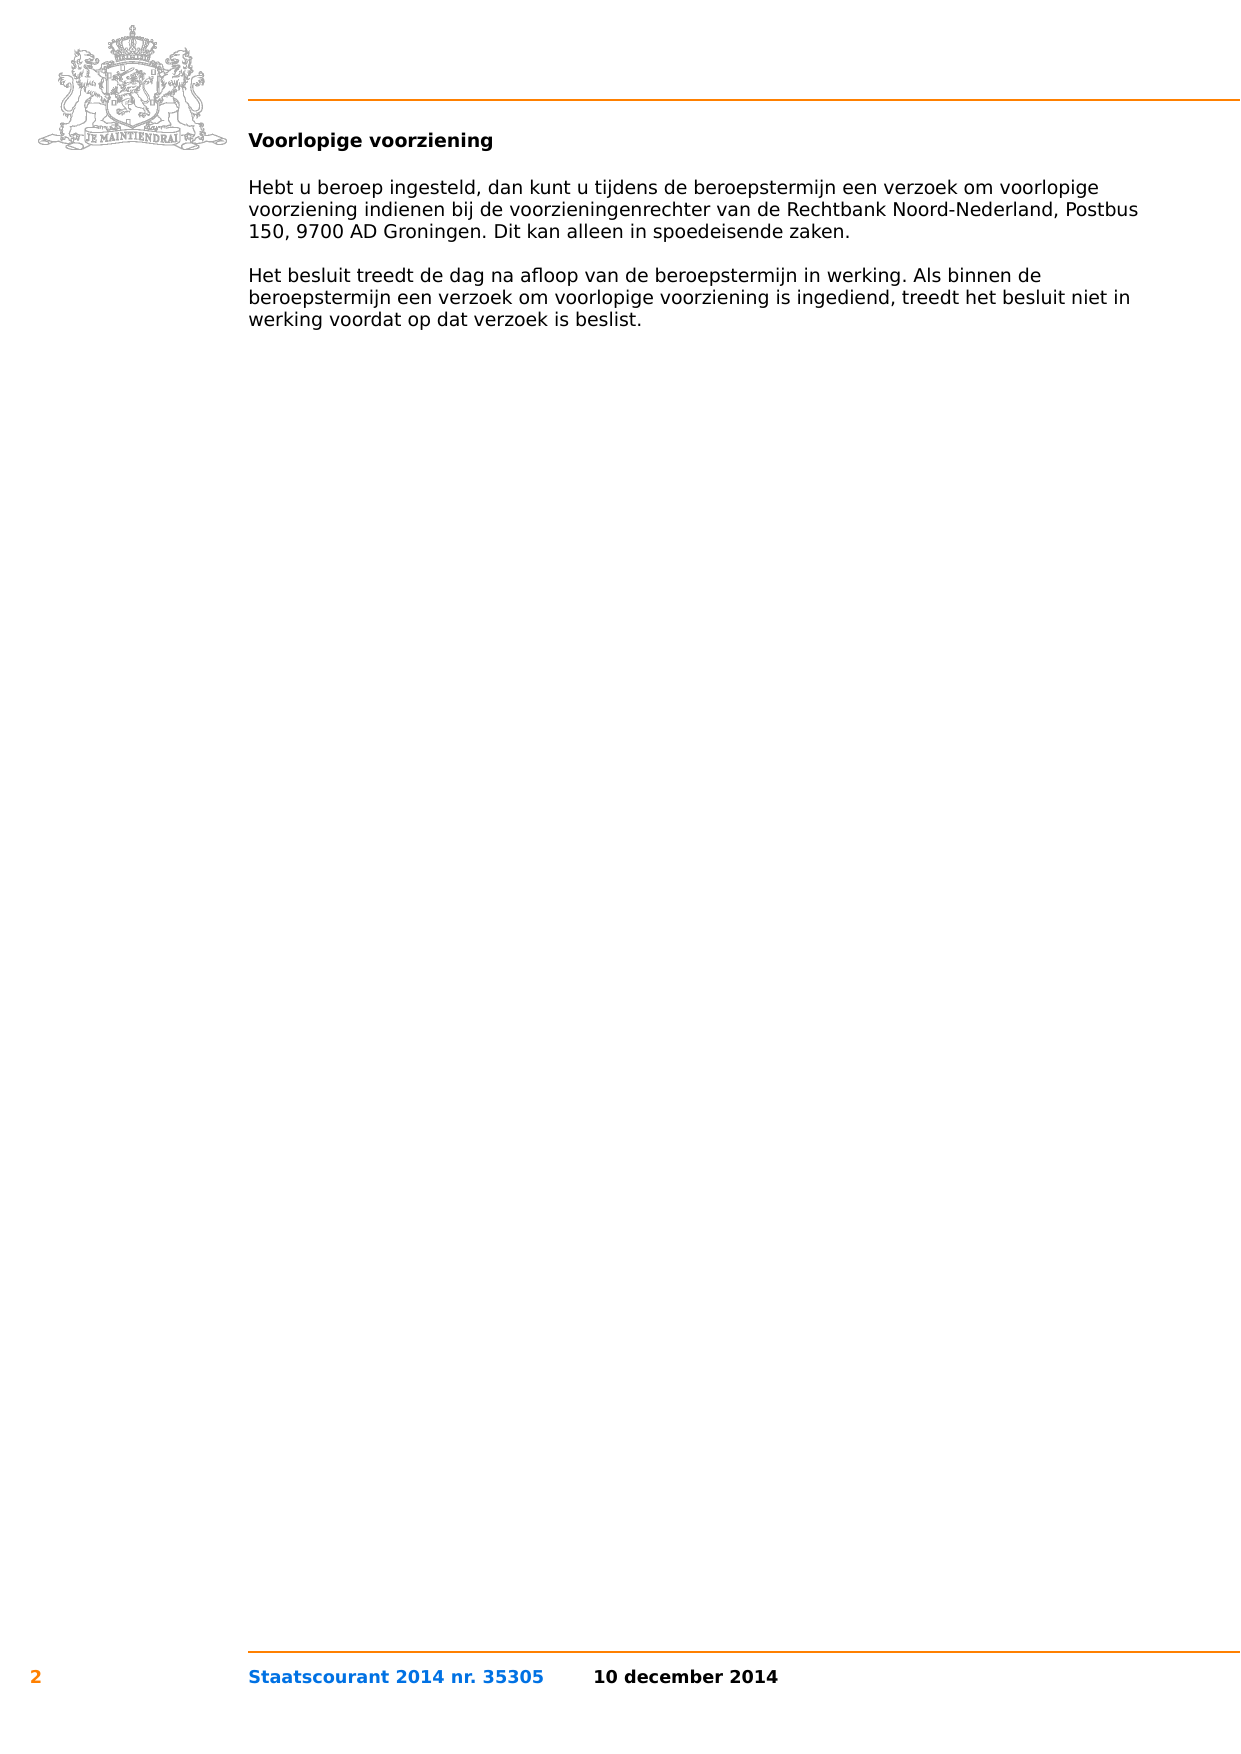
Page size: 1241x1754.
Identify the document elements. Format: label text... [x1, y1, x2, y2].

text Het besluit treedt de dag na afloop van de beroepstermijn in werking. Als binnen de beroepstermijn een verzoek om voorlopige voorziening is ingediend, treedt het besluit niet in werking voordat op dat verzoek is beslist. [248, 265, 1163, 331]
picture [38, 25, 227, 150]
subtitle Voorlopige voorziening [248, 130, 1163, 152]
text Hebt u beroep ingesteld, dan kunt u tijdens de beroepstermijn een verzoek om voorlopige voorziening indienen bij de voorzieningenrechter van de Rechtbank Noord-Nederland, Postbus 150, 9700 AD Groningen. Dit kan alleen in spoedeisende zaken. [248, 177, 1163, 243]
